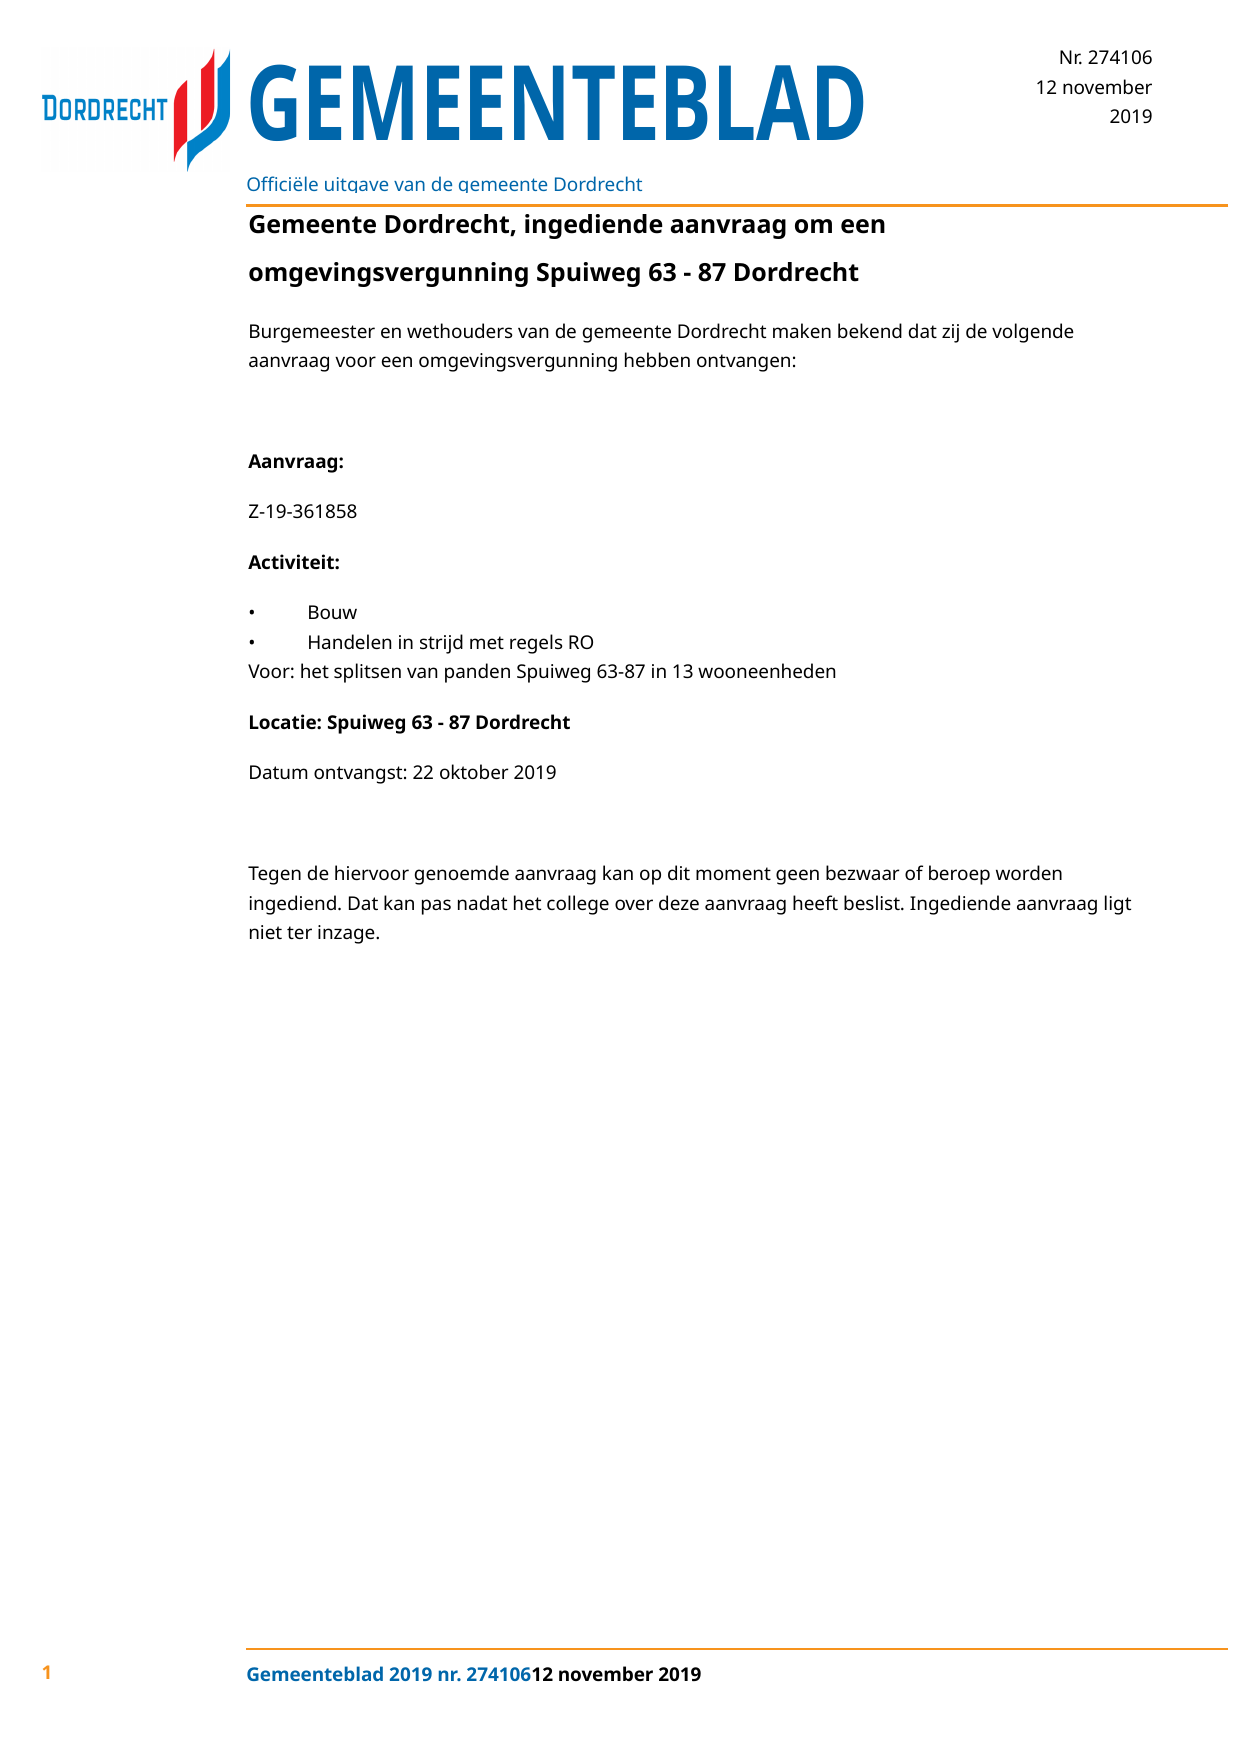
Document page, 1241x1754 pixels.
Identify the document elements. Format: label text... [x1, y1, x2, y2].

text Activiteit: [248, 549, 1152, 575]
text Locatie: Spuiweg 63 - 87 Dordrecht [248, 709, 1152, 735]
picture [41, 47, 231, 172]
text Aanvraag: [248, 448, 1152, 474]
text Datum ontvangst: 22 oktober 2019 [248, 759, 1152, 785]
text Tegen de hiervoor genoemde aanvraag kan op dit moment geen bezwaar of beroep worden ingediend. Dat kan pas nadat het college over deze aanvraag heeft beslist. Ingediende aanvraag ligt niet ter inzage. [248, 860, 1152, 945]
text Burgemeester en wethouders van de gemeente Dordrecht maken bekend dat zij de volgende aanvraag voor een omgevingsvergunning hebben ontvangen: [248, 318, 1152, 373]
list Handelen in strijd met regels RO [248, 629, 1152, 655]
text Gemeente Dordrecht, ingediende aanvraag om een omgevingsvergunning Spuiweg 63 - 87 Dordrecht [248, 207, 1152, 288]
list Bouw [248, 599, 1152, 625]
text Z-19-361858 [248, 499, 1152, 524]
text Voor: het splitsen van panden Spuiweg 63-87 in 13 wooneenheden [248, 659, 1152, 684]
